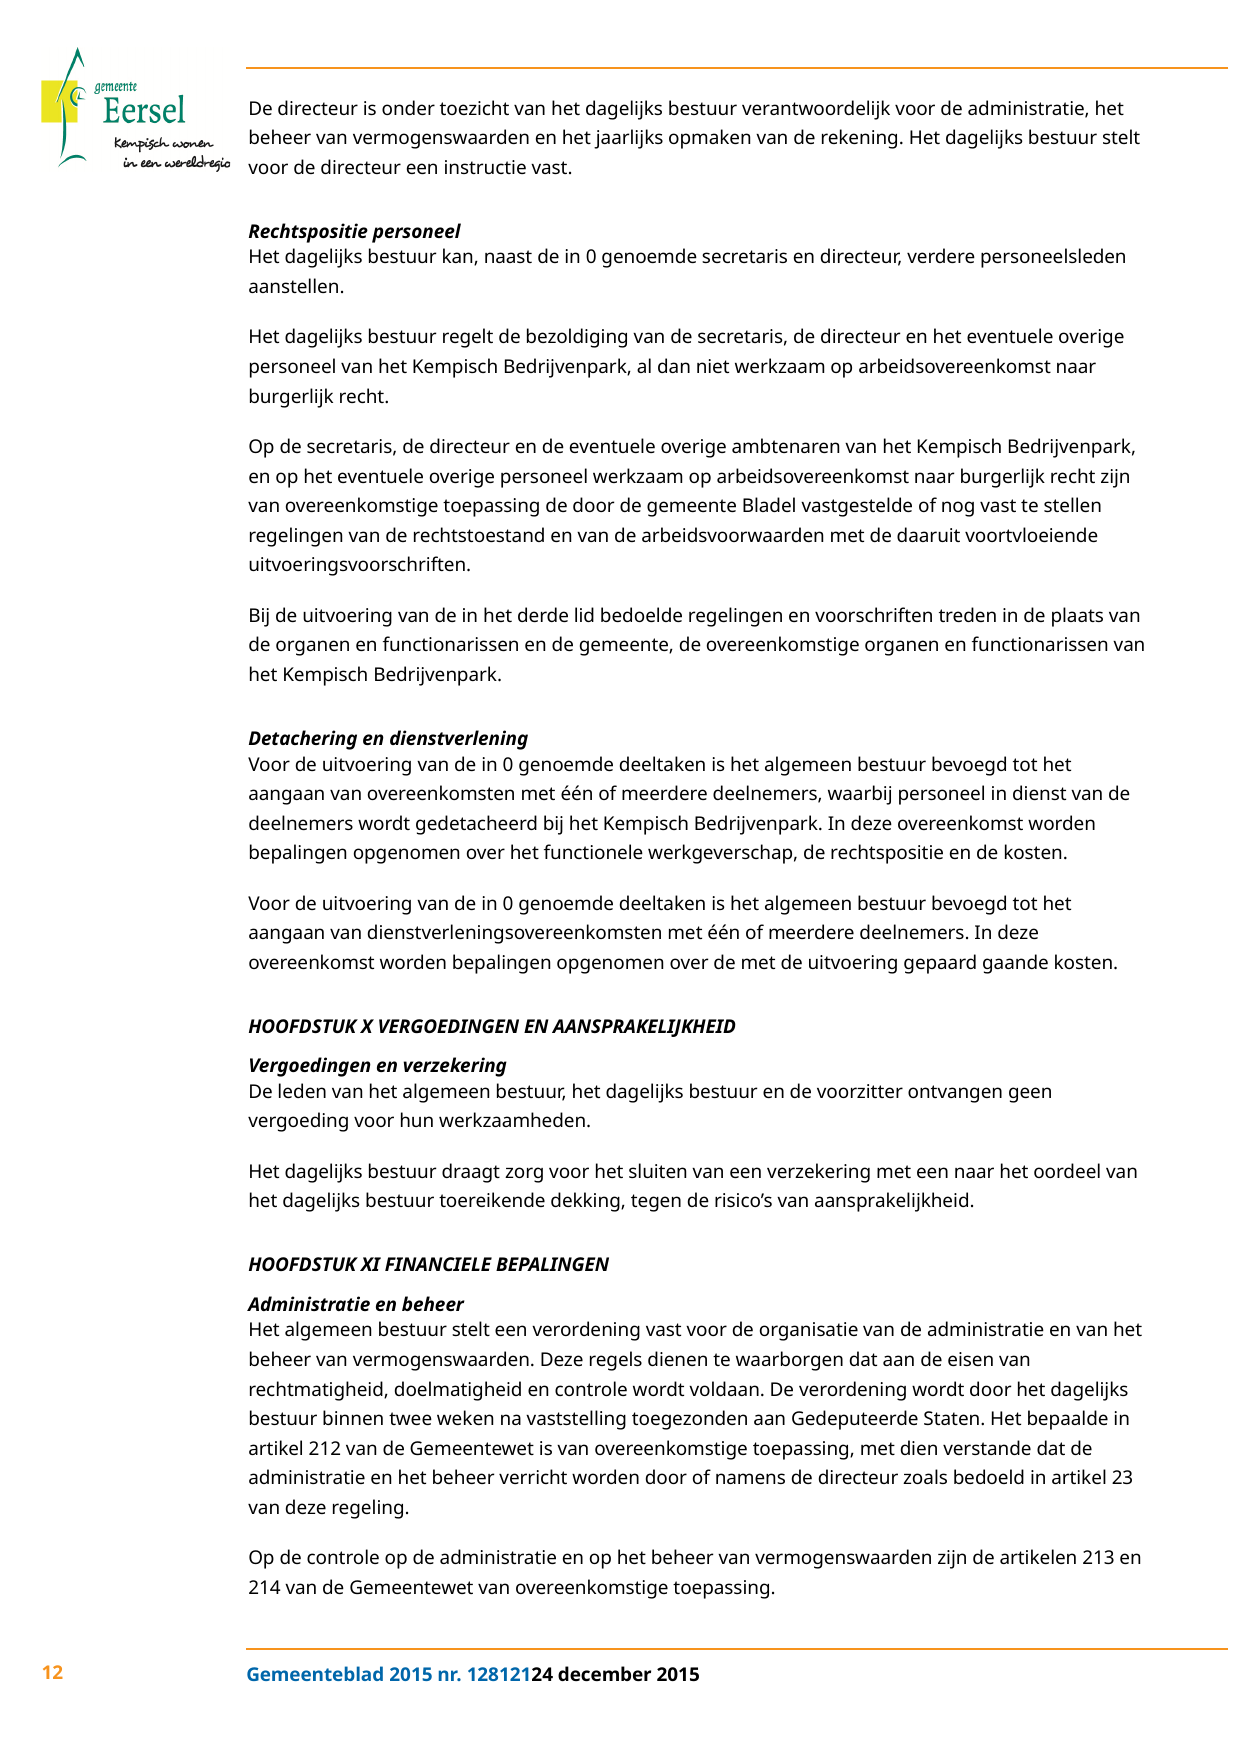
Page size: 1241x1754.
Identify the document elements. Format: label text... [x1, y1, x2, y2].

text Op de secretaris, de directeur en de eventuele overige ambtenaren van het Kempisch Bedrijvenpark, en op het eventuele overige personeel werkzaam op arbeidsovereenkomst naar burgerlijk recht zijn van overeenkomstige toepassing de door de gemeente Bladel vastgestelde of nog vast te stellen regelingen van de rechtstoestand en van de arbeidsvoorwaarden met de daaruit voortvloeiende uitvoeringsvoorschriften. [248, 433, 1152, 577]
text Het algemeen bestuur stelt een verordening vast voor de organisatie van de administratie en van het beheer van vermogenswaarden. Deze regels dienen te waarborgen dat aan de eisen van rechtmatigheid, doelmatigheid en controle wordt voldaan. De verordening wordt door het dagelijks bestuur binnen twee weken na vaststelling toegezonden aan Gedeputeerde Staten. Het bepaalde in artikel 212 van de Gemeentewet is van overeenkomstige toepassing, met dien verstande dat de administratie en het beheer verricht worden door of namens de directeur zoals bedoeld in artikel 23 van deze regeling. [248, 1317, 1152, 1520]
text HOOFDSTUK X VERGOEDINGEN EN AANSPRAKELIJKHEID [248, 1013, 1152, 1039]
text Rechtspositie personeel [248, 218, 1152, 244]
text Vergoedingen en verzekering [248, 1052, 1152, 1078]
text Detachering en dienstverlening [248, 725, 1152, 751]
text Bij de uitvoering van de in het derde lid bedoelde regelingen en voorschriften treden in de plaats van de organen en functionarissen en de gemeente, de overeenkomstige organen en functionarissen van het Kempisch Bedrijvenpark. [248, 602, 1152, 687]
text Het dagelijks bestuur kan, naast de in 0 genoemde secretaris en directeur, verdere personeelsleden aanstellen. [248, 244, 1152, 299]
text Het dagelijks bestuur draagt zorg voor het sluiten van een verzekering met een naar het oordeel van het dagelijks bestuur toereikende dekking, tegen de risico’s van aansprakelijkheid. [248, 1158, 1152, 1213]
text HOOFDSTUK XI FINANCIELE BEPALINGEN [248, 1252, 1152, 1277]
text De leden van het algemeen bestuur, het dagelijks bestuur en de voorzitter ontvangen geen vergoeding voor hun werkzaamheden. [248, 1078, 1152, 1133]
text De directeur is onder toezicht van het dagelijks bestuur verantwoordelijk voor de administratie, het beheer van vermogenswaarden en het jaarlijks opmaken van de rekening. Het dagelijks bestuur stelt voor de directeur een instructie vast. [248, 95, 1152, 180]
text Voor de uitvoering van de in 0 genoemde deeltaken is het algemeen bestuur bevoegd tot het aangaan van overeenkomsten met één of meerdere deelnemers, waarbij personeel in dienst van de deelnemers wordt gedetacheerd bij het Kempisch Bedrijvenpark. In deze overeenkomst worden bepalingen opgenomen over het functionele werkgeverschap, de rechtspositie en de kosten. [248, 751, 1152, 865]
text Het dagelijks bestuur regelt de bezoldiging van de secretaris, de directeur en het eventuele overige personeel van het Kempisch Bedrijvenpark, al dan niet werkzaam op arbeidsovereenkomst naar burgerlijk recht. [248, 324, 1152, 408]
text Voor de uitvoering van de in 0 genoemde deeltaken is het algemeen bestuur bevoegd tot het aangaan van dienstverleningsovereenkomsten met één of meerdere deelnemers. In deze overeenkomst worden bepalingen opgenomen over de met de uitvoering gepaard gaande kosten. [248, 890, 1152, 975]
text Administratie en beheer [248, 1291, 1152, 1317]
text Op de controle op de administratie en op het beheer van vermogenswaarden zijn de artikelen 213 en 214 van de Gemeentewet van overeenkomstige toepassing. [248, 1544, 1152, 1600]
picture [41, 47, 231, 172]
